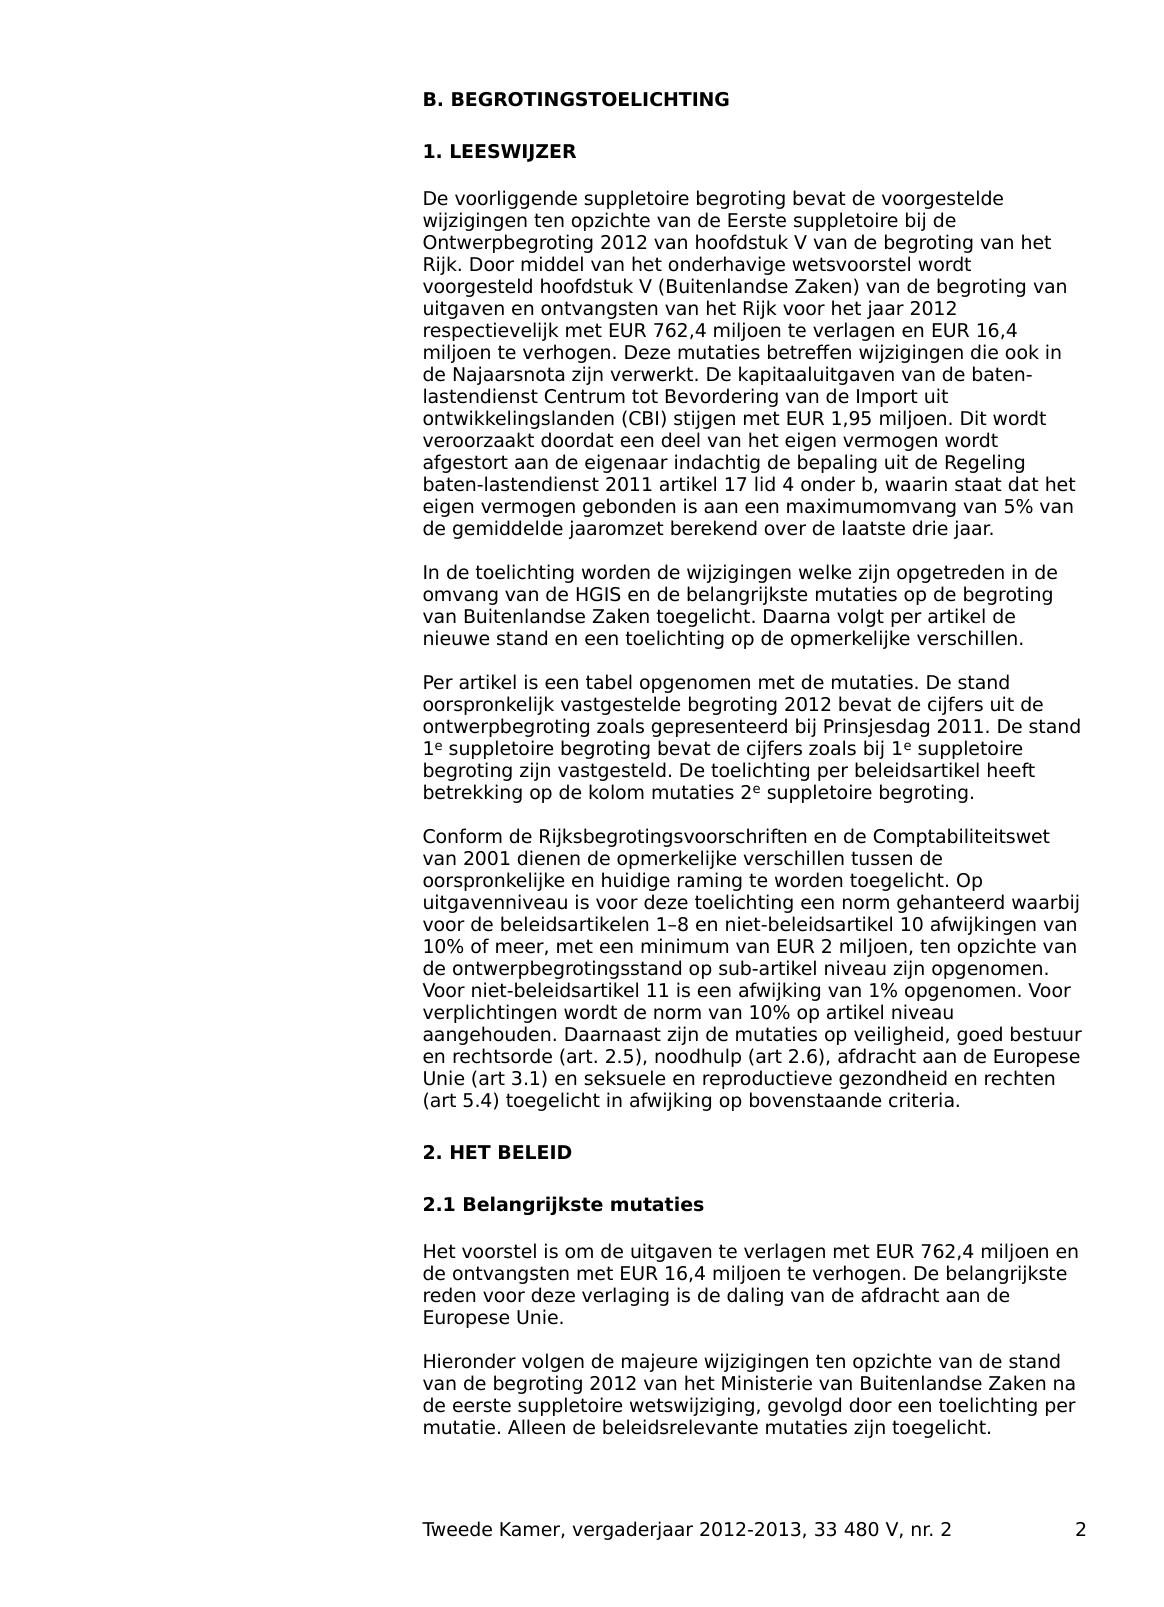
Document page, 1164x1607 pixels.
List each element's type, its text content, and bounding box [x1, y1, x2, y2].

subtitle 2. HET BELEID [422, 1142, 1087, 1164]
text Per artikel is een tabel opgenomen met de mutaties. De stand oorspronkelijk vastgestelde begroting 2012 bevat de cijfers uit de ontwerpbegroting zoals gepresenteerd bij Prinsjesdag 2011. De stand 1e suppletoire begroting bevat de cijfers zoals bij 1e suppletoire begroting zijn vastgesteld. De toelichting per beleidsartikel heeft betrekking op de kolom mutaties 2e suppletoire begroting. [422, 672, 1087, 804]
text Hieronder volgen de majeure wijzigingen ten opzichte van de stand van de begroting 2012 van het Ministerie van Buitenlandse Zaken na de eerste suppletoire wetswijziging, gevolgd door een toelichting per mutatie. Alleen de beleidsrelevante mutaties zijn toegelicht. [422, 1351, 1087, 1439]
text Conform de Rijksbegrotingsvoorschriften en de Comptabiliteitswet van 2001 dienen de opmerkelijke verschillen tussen de oorspronkelijke en huidige raming te worden toegelicht. Op uitgavenniveau is voor deze toelichting een norm gehanteerd waarbij voor de beleidsartikelen 1–8 en niet-beleidsartikel 10 afwijkingen van 10% of meer, met een minimum van EUR 2 miljoen, ten opzichte van de ontwerpbegrotingsstand op sub-artikel niveau zijn opgenomen. Voor niet-beleidsartikel 11 is een afwijking van 1% opgenomen. Voor verplichtingen wordt de norm van 10% op artikel niveau aangehouden. Daarnaast zijn de mutaties op veiligheid, goed bestuur en rechtsorde (art. 2.5), noodhulp (art 2.6), afdracht aan de Europese Unie (art 3.1) en seksuele en reproductieve gezondheid en rechten (art 5.4) toegelicht in afwijking op bovenstaande criteria. [422, 826, 1087, 1112]
text De voorliggende suppletoire begroting bevat de voorgestelde wijzigingen ten opzichte van de Eerste suppletoire bij de Ontwerpbegroting 2012 van hoofdstuk V van de begroting van het Rijk. Door middel van het onderhavige wetsvoorstel wordt voorgesteld hoofdstuk V (Buitenlandse Zaken) van de begroting van uitgaven en ontvangsten van het Rijk voor het jaar 2012 respectievelijk met EUR 762,4 miljoen te verlagen en EUR 16,4 miljoen te verhogen. Deze mutaties betreffen wijzigingen die ook in de Najaarsnota zijn verwerkt. De kapitaaluitgaven van de baten-lastendienst Centrum tot Bevordering van de Import uit ontwikkelingslanden (CBI) stijgen met EUR 1,95 miljoen. Dit wordt veroorzaakt doordat een deel van het eigen vermogen wordt afgestort aan de eigenaar indachtig de bepaling uit de Regeling baten-lastendienst 2011 artikel 17 lid 4 onder b, waarin staat dat het eigen vermogen gebonden is aan een maximumomvang van 5% van de gemiddelde jaaromzet berekend over de laatste drie jaar. [422, 188, 1087, 540]
subtitle B. BEGROTINGSTOELICHTING [422, 89, 1087, 111]
subtitle 2.1 Belangrijkste mutaties [422, 1194, 1087, 1216]
subtitle 1. LEESWIJZER [422, 141, 1087, 163]
text Het voorstel is om de uitgaven te verlagen met EUR 762,4 miljoen en de ontvangsten met EUR 16,4 miljoen te verhogen. De belangrijkste reden voor deze verlaging is de daling van de afdracht aan de Europese Unie. [422, 1241, 1087, 1329]
text In de toelichting worden de wijzigingen welke zijn opgetreden in de omvang van de HGIS en de belangrijkste mutaties op de begroting van Buitenlandse Zaken toegelicht. Daarna volgt per artikel de nieuwe stand en een toelichting op de opmerkelijke verschillen. [422, 562, 1087, 650]
